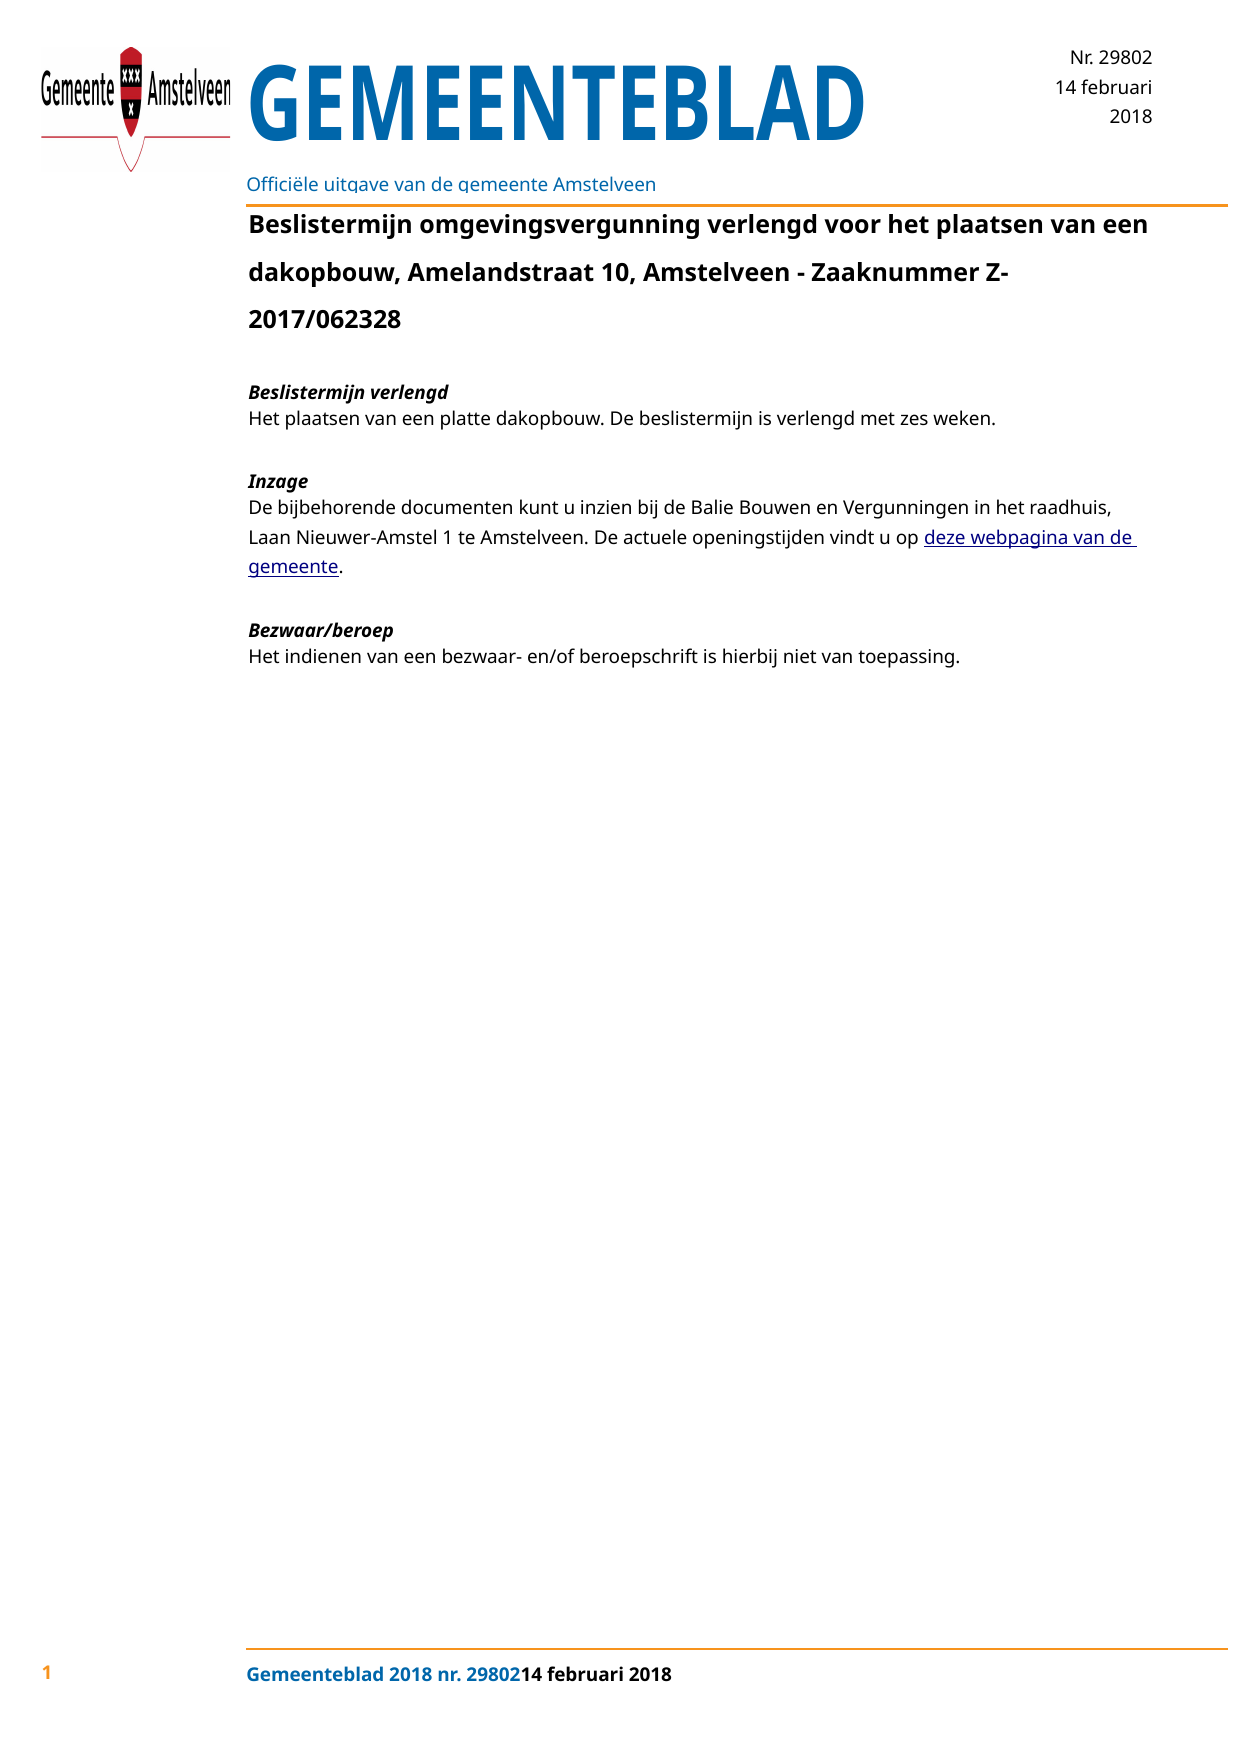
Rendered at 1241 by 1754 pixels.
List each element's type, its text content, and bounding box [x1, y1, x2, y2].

text Inzage [248, 469, 1152, 494]
text Het indienen van een bezwaar- en/of beroepschrift is hierbij niet van toepassing. [248, 643, 1152, 669]
text Beslistermijn verlengd [248, 379, 1152, 405]
text Beslistermijn omgevingsvergunning verlengd voor het plaatsen van een dakopbouw, Amelandstraat 10, Amstelveen - Zaaknummer Z-2017/062328 [248, 207, 1152, 336]
text De bijbehorende documenten kunt u inzien bij de Balie Bouwen en Vergunningen in het raadhuis, Laan Nieuwer-Amstel 1 te Amstelveen. De actuele openingstijden vindt u op deze webpagina van de gemeente. [248, 494, 1152, 579]
text Het plaatsen van een platte dakopbouw. De beslistermijn is verlengd met zes weken. [248, 405, 1152, 431]
text Bezwaar/beroep [248, 618, 1152, 643]
picture [41, 47, 231, 172]
